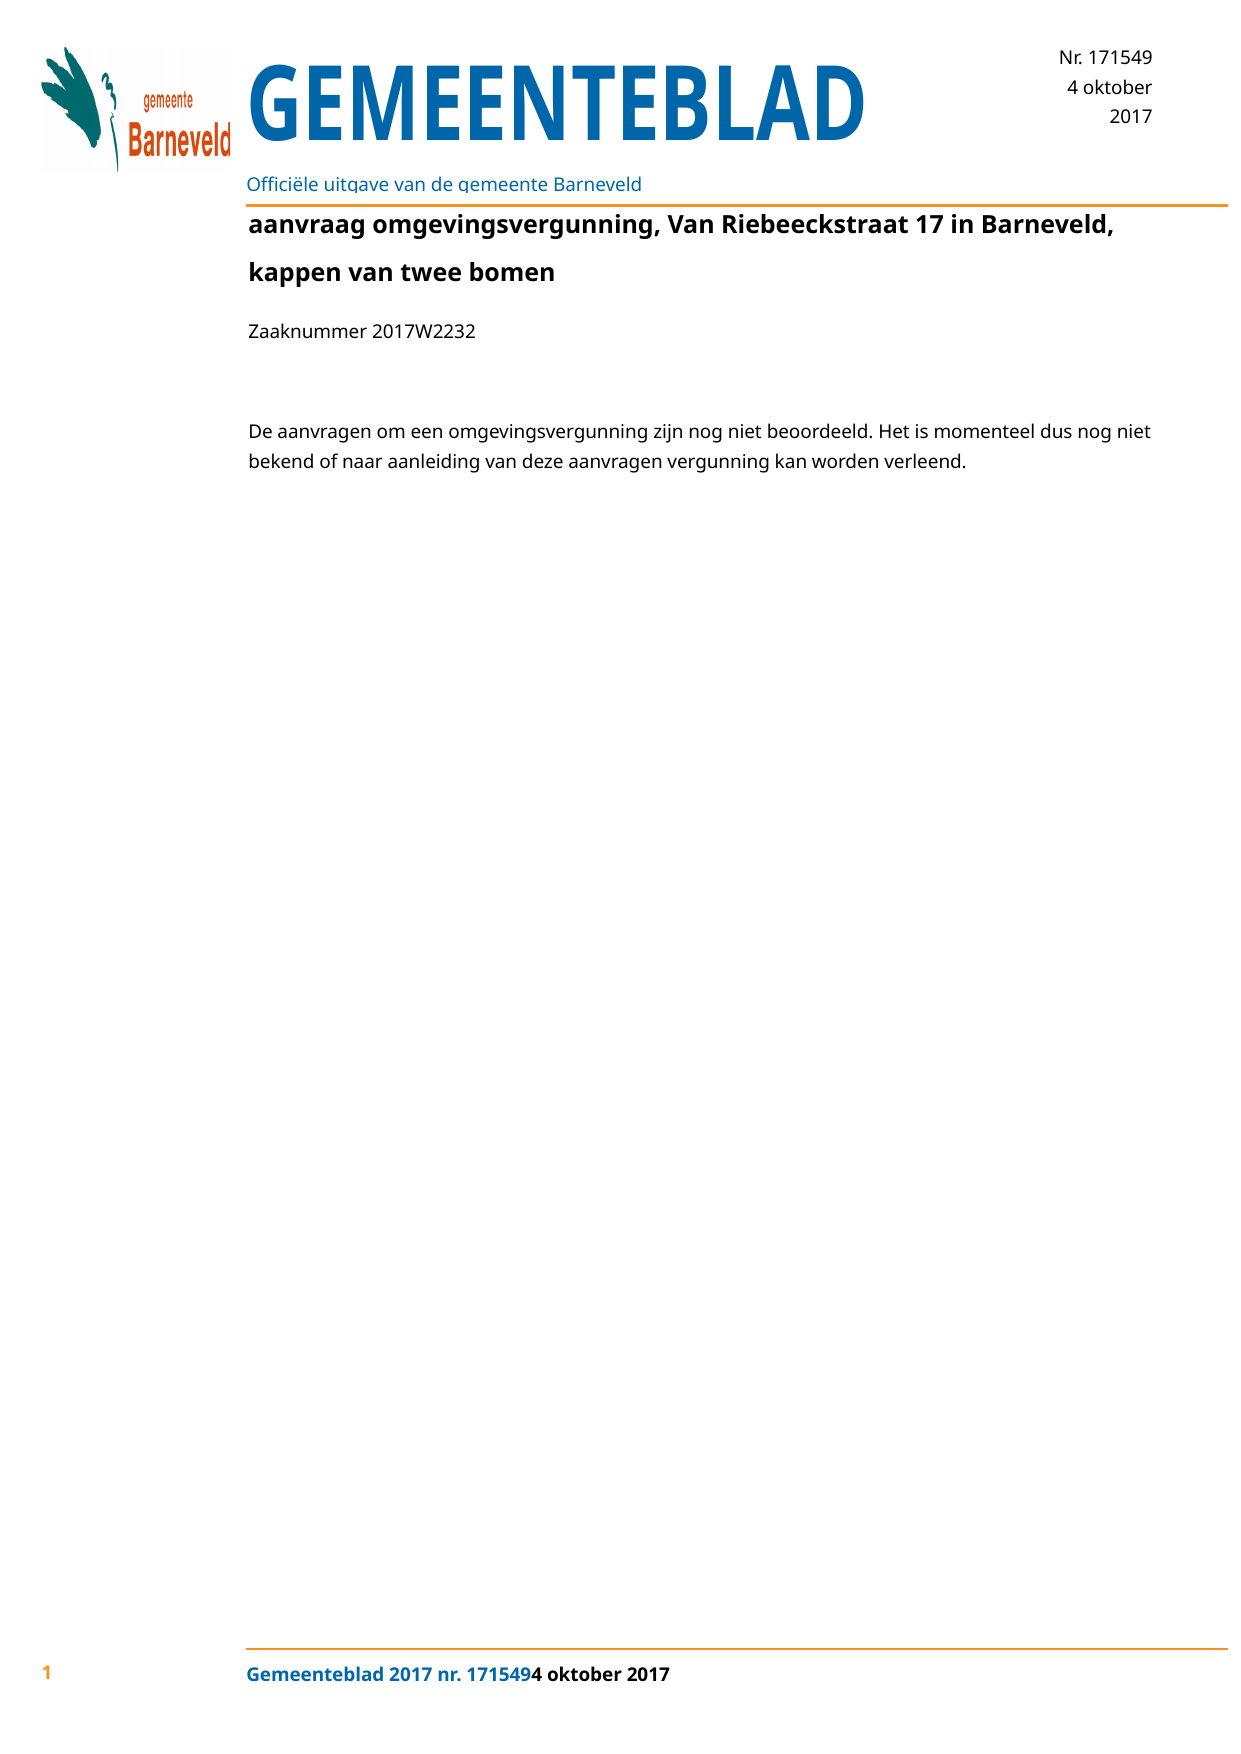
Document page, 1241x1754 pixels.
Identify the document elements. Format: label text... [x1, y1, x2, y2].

text De aanvragen om een omgevingsvergunning zijn nog niet beoordeeld. Het is momenteel dus nog niet bekend of naar aanleiding van deze aanvragen vergunning kan worden verleend. [248, 419, 1152, 474]
text aanvraag omgevingsvergunning, Van Riebeeckstraat 17 in Barneveld, kappen van twee bomen [248, 207, 1152, 288]
picture [41, 47, 231, 172]
text Zaaknummer 2017W2232 [248, 318, 1152, 344]
